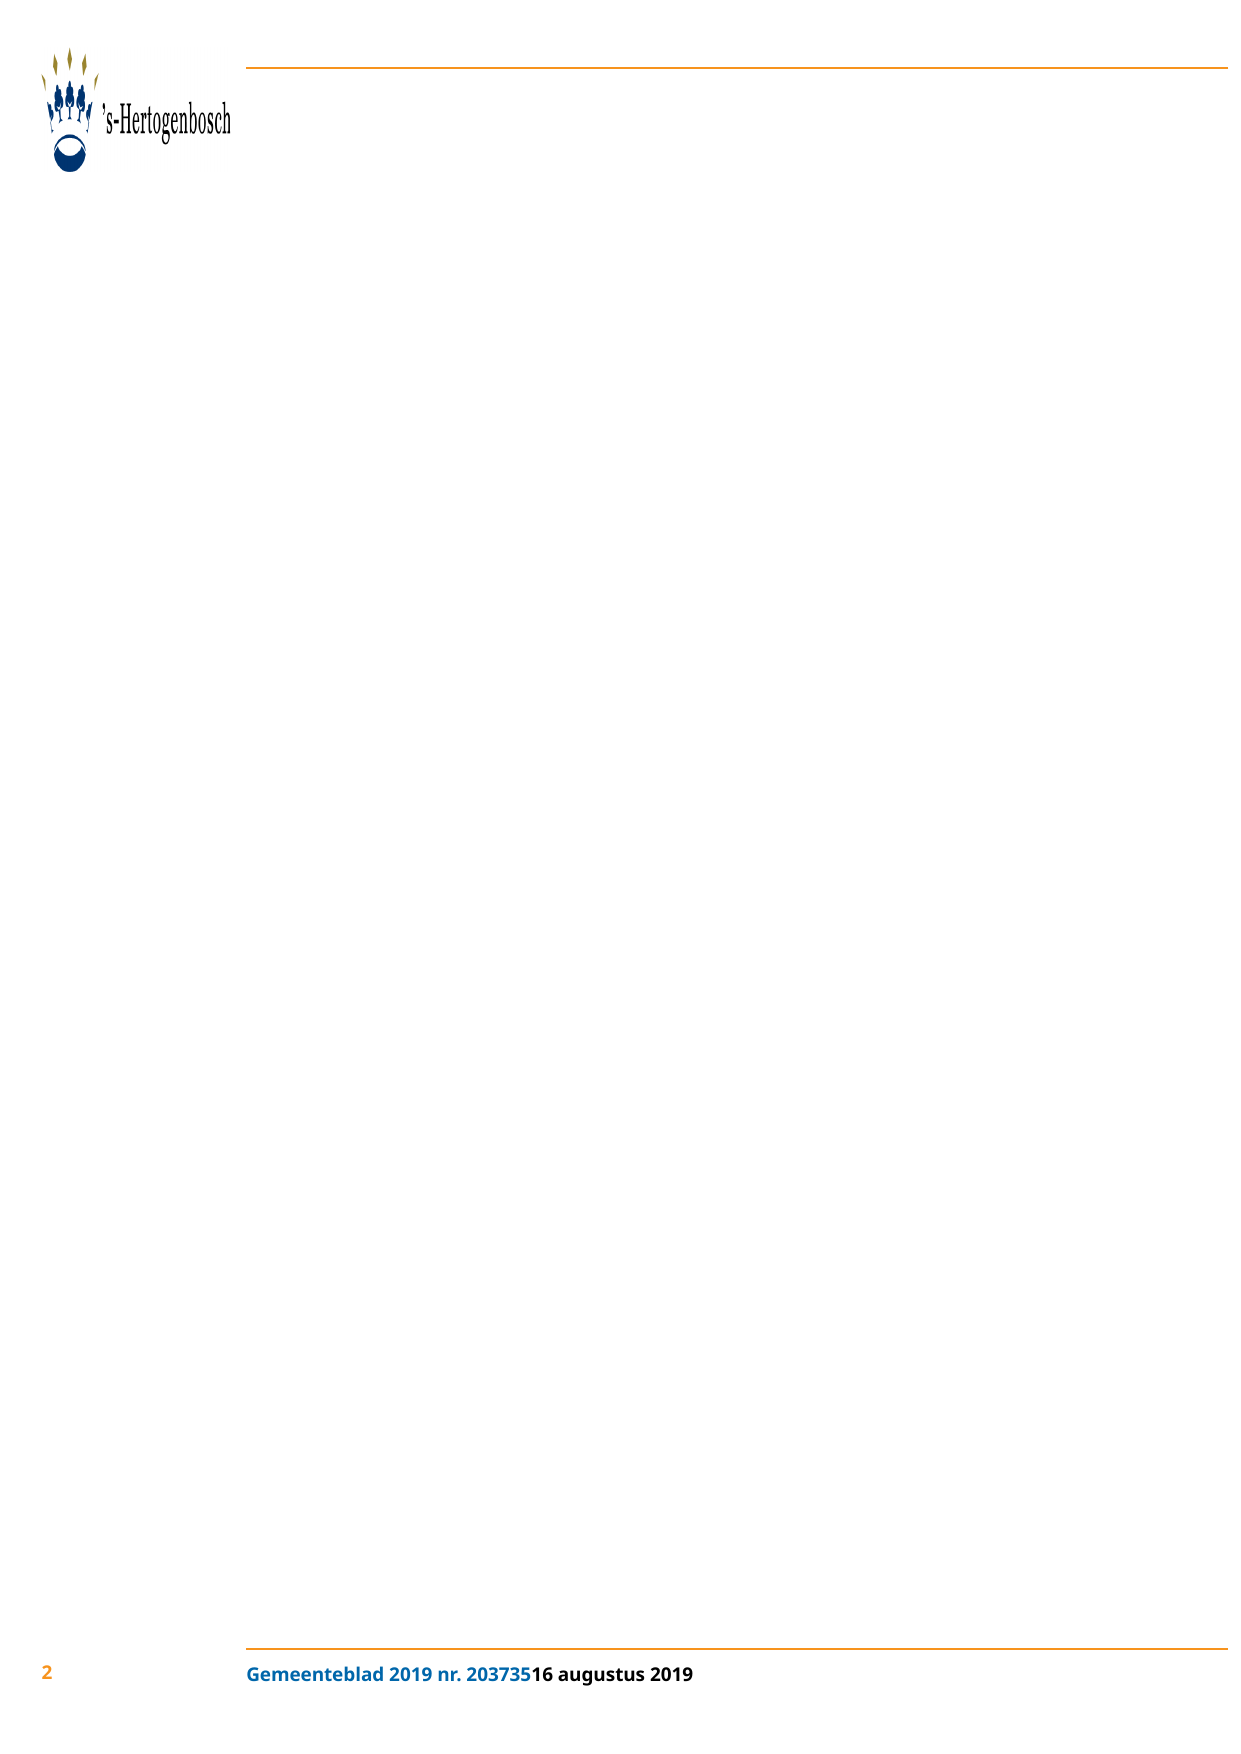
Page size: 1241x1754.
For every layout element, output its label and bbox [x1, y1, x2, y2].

picture [41, 47, 231, 172]
